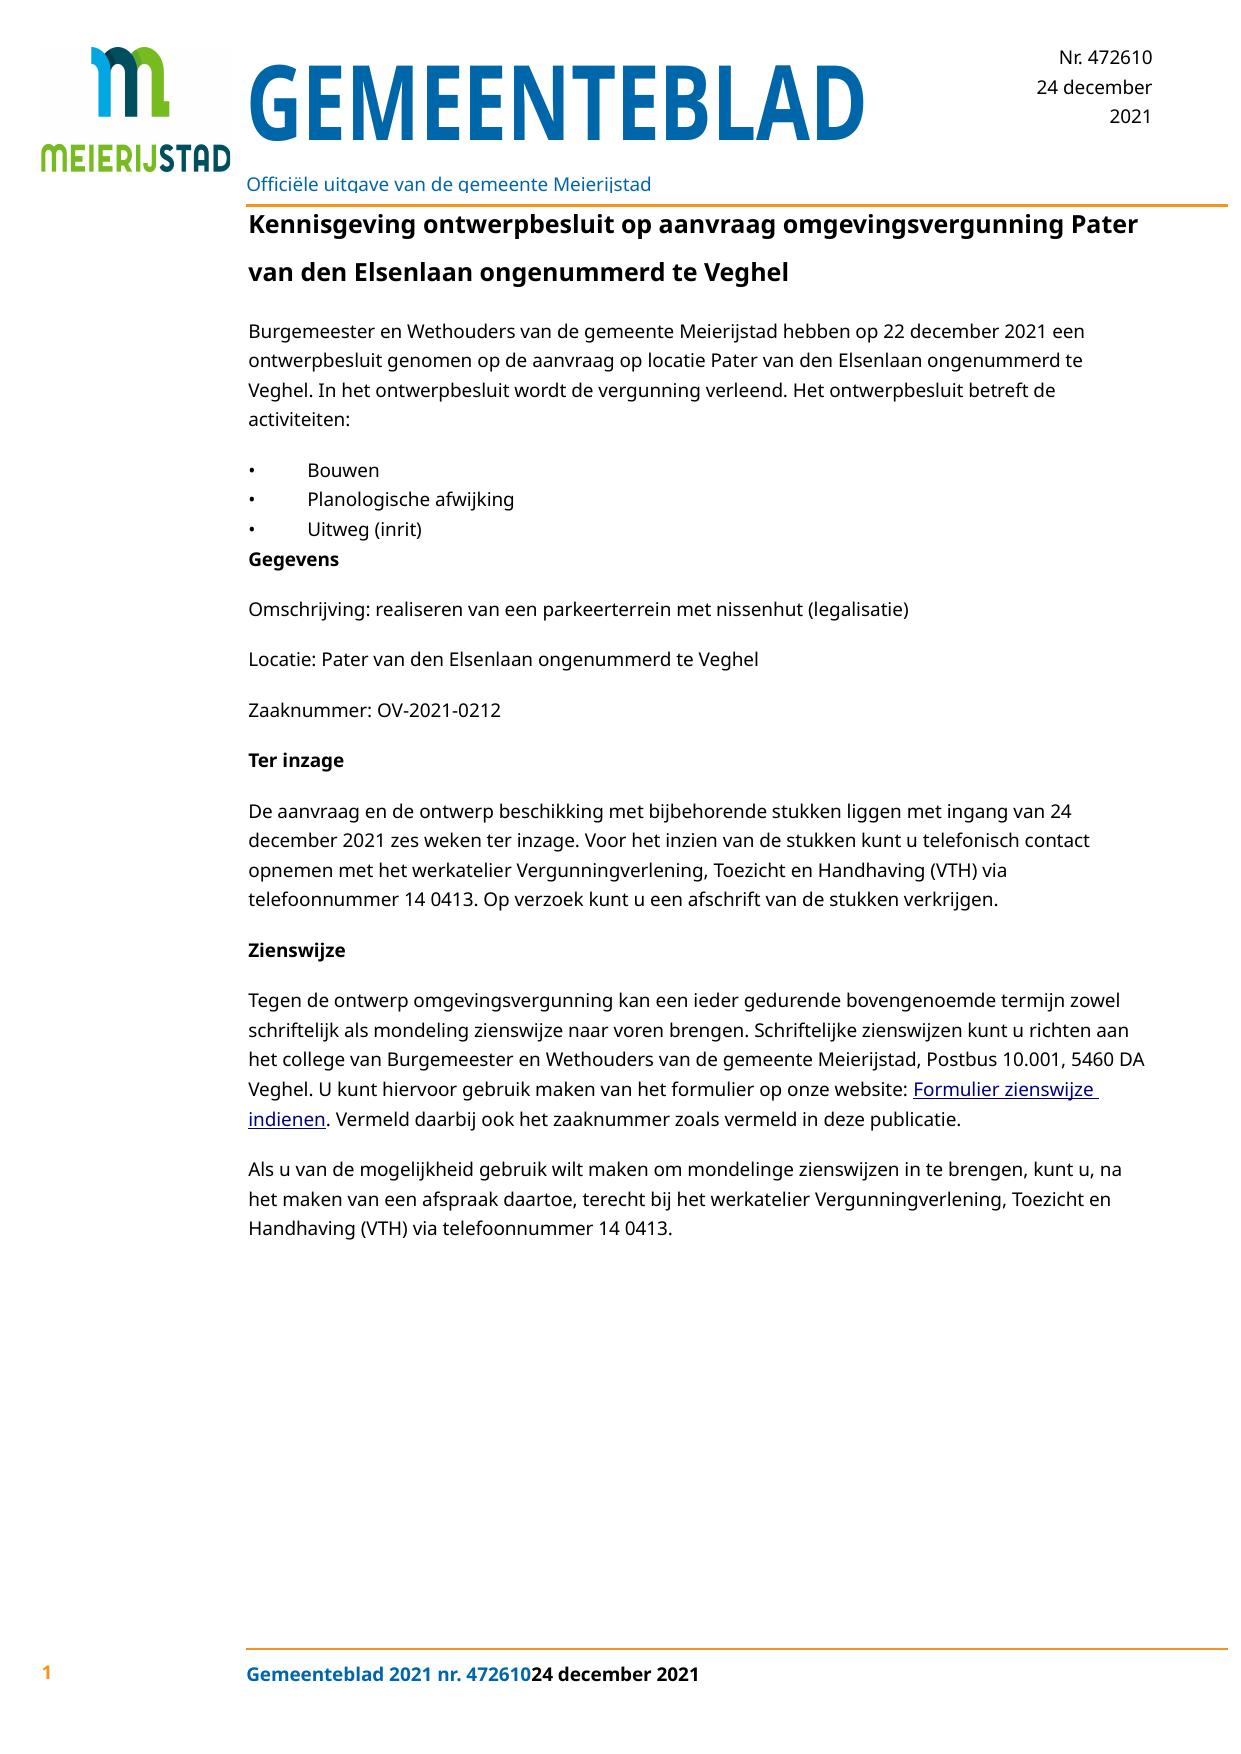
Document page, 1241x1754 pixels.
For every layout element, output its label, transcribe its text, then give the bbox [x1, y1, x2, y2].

text Zaaknummer: OV-2021-0212 [248, 697, 1152, 723]
list Bouwen [248, 457, 1152, 483]
text Gegevens [248, 546, 1152, 572]
text Zienswijze [248, 937, 1152, 963]
picture [41, 47, 231, 172]
text De aanvraag en de ontwerp beschikking met bijbehorende stukken liggen met ingang van 24 december 2021 zes weken ter inzage. Voor het inzien van de stukken kunt u telefonisch contact opnemen met het werkatelier Vergunningverlening, Toezicht en Handhaving (VTH) via telefoonnummer 14 0413. Op verzoek kunt u een afschrift van de stukken verkrijgen. [248, 798, 1152, 912]
text Ter inzage [248, 747, 1152, 773]
text Tegen de ontwerp omgevingsvergunning kan een ieder gedurende bovengenoemde termijn zowel schriftelijk als mondeling zienswijze naar voren brengen. Schriftelijke zienswijzen kunt u richten aan het college van Burgemeester en Wethouders van de gemeente Meierijstad, Postbus 10.001, 5460 DA Veghel. U kunt hiervoor gebruik maken van het formulier op onze website: Formulier zienswijze indienen. Vermeld daarbij ook het zaaknummer zoals vermeld in deze publicatie. [248, 987, 1152, 1132]
list Planologische afwijking [248, 487, 1152, 512]
text Kennisgeving ontwerpbesluit op aanvraag omgevingsvergunning Pater van den Elsenlaan ongenummerd te Veghel [248, 207, 1152, 288]
list Uitweg (inrit) [248, 516, 1152, 542]
text Als u van de mogelijkheid gebruik wilt maken om mondelinge zienswijzen in te brengen, kunt u, na het maken van een afspraak daartoe, terecht bij het werkatelier Vergunningverlening, Toezicht en Handhaving (VTH) via telefoonnummer 14 0413. [248, 1156, 1152, 1241]
text Locatie: Pater van den Elsenlaan ongenummerd te Veghel [248, 647, 1152, 672]
text Burgemeester en Wethouders van de gemeente Meierijstad hebben op 22 december 2021 een ontwerpbesluit genomen op de aanvraag op locatie Pater van den Elsenlaan ongenummerd te Veghel. In het ontwerpbesluit wordt de vergunning verleend. Het ontwerpbesluit betreft de activiteiten: [248, 318, 1152, 432]
text Omschrijving: realiseren van een parkeerterrein met nissenhut (legalisatie) [248, 596, 1152, 622]
